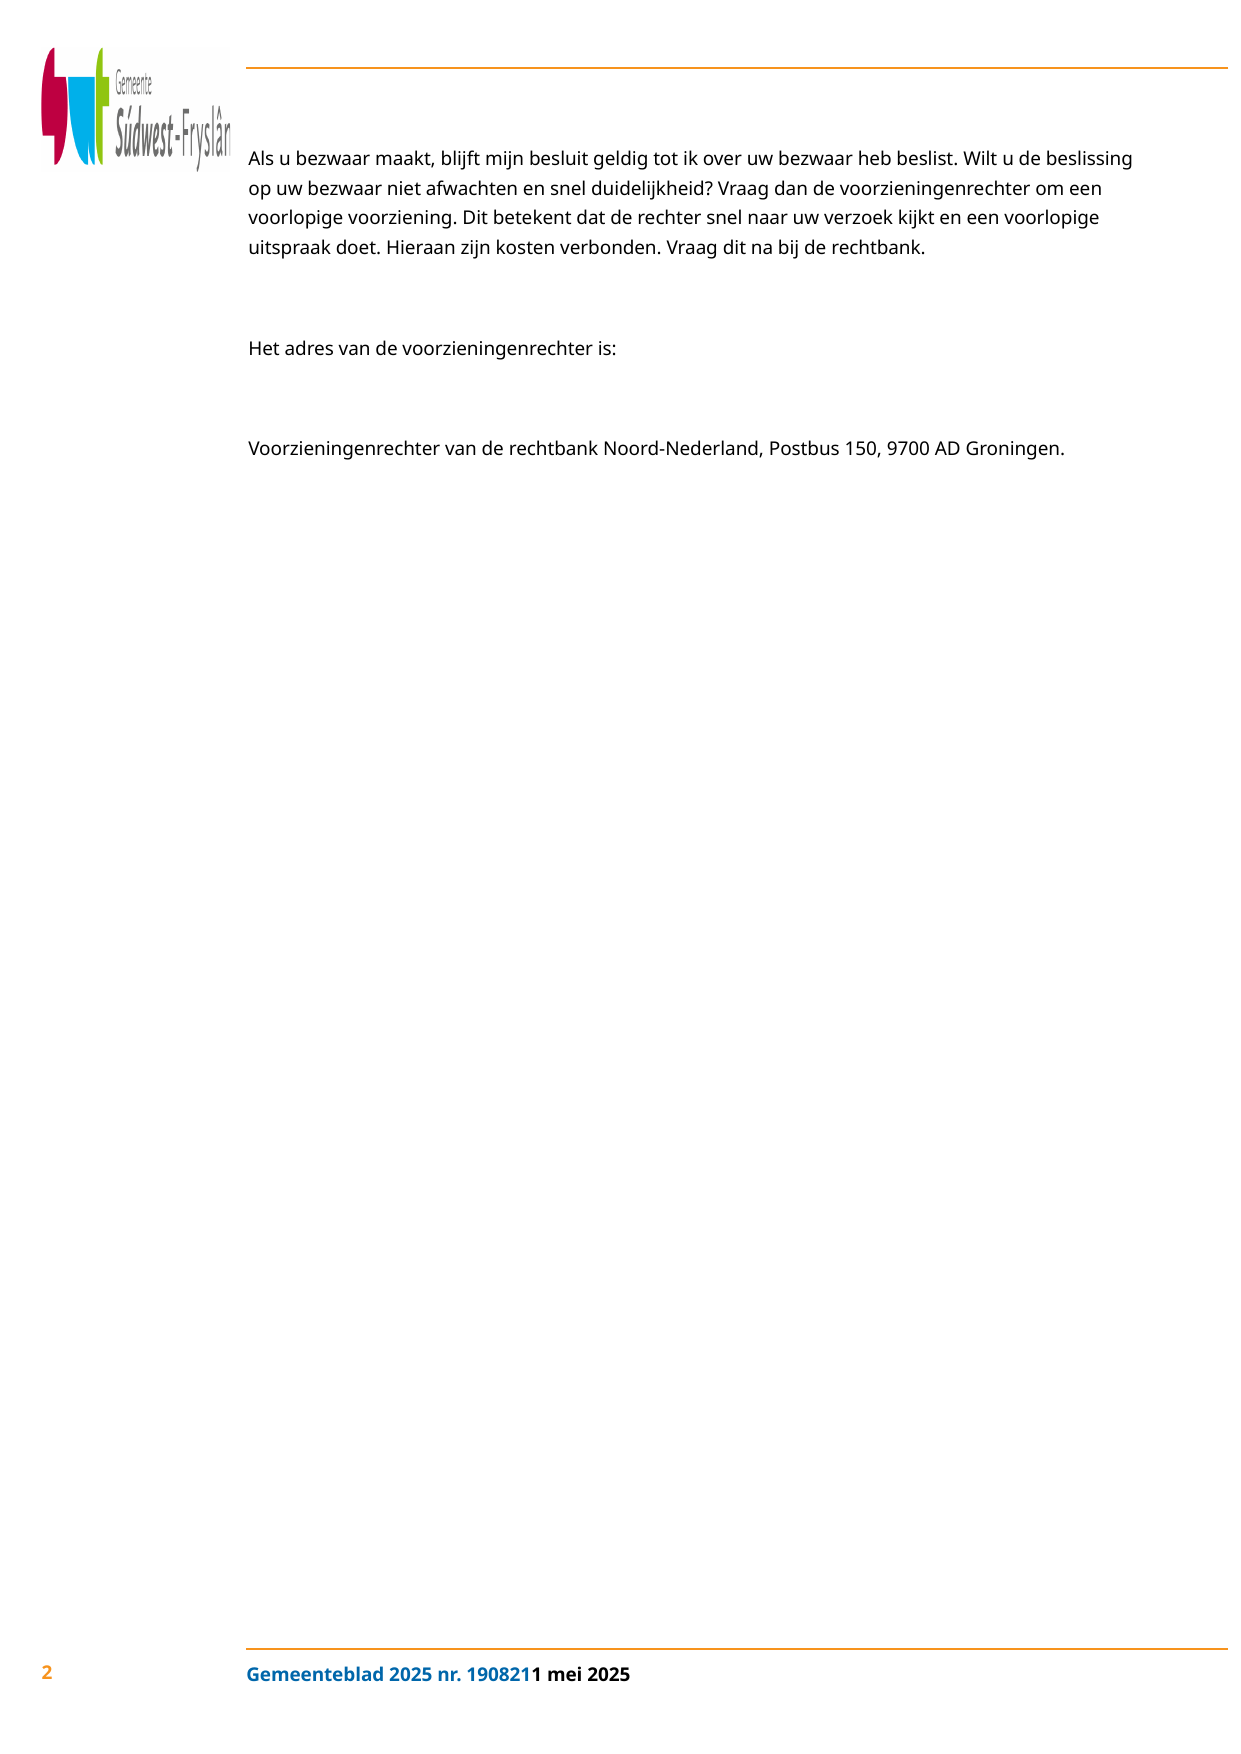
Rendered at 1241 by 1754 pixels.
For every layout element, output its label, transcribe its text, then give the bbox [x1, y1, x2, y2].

text Voorzieningenrechter van de rechtbank Noord-Nederland, Postbus 150, 9700 AD Groningen. [248, 436, 1152, 461]
picture [41, 47, 231, 172]
text Als u bezwaar maakt, blijft mijn besluit geldig tot ik over uw bezwaar heb beslist. Wilt u de beslissing op uw bezwaar niet afwachten en snel duidelijkheid? Vraag dan de voorzieningenrechter om een voorlopige voorziening. Dit betekent dat de rechter snel naar uw verzoek kijkt en een voorlopige uitspraak doet. Hieraan zijn kosten verbonden. Vraag dit na bij de rechtbank. [248, 145, 1152, 260]
text Het adres van de voorzieningenrechter is: [248, 335, 1152, 361]
